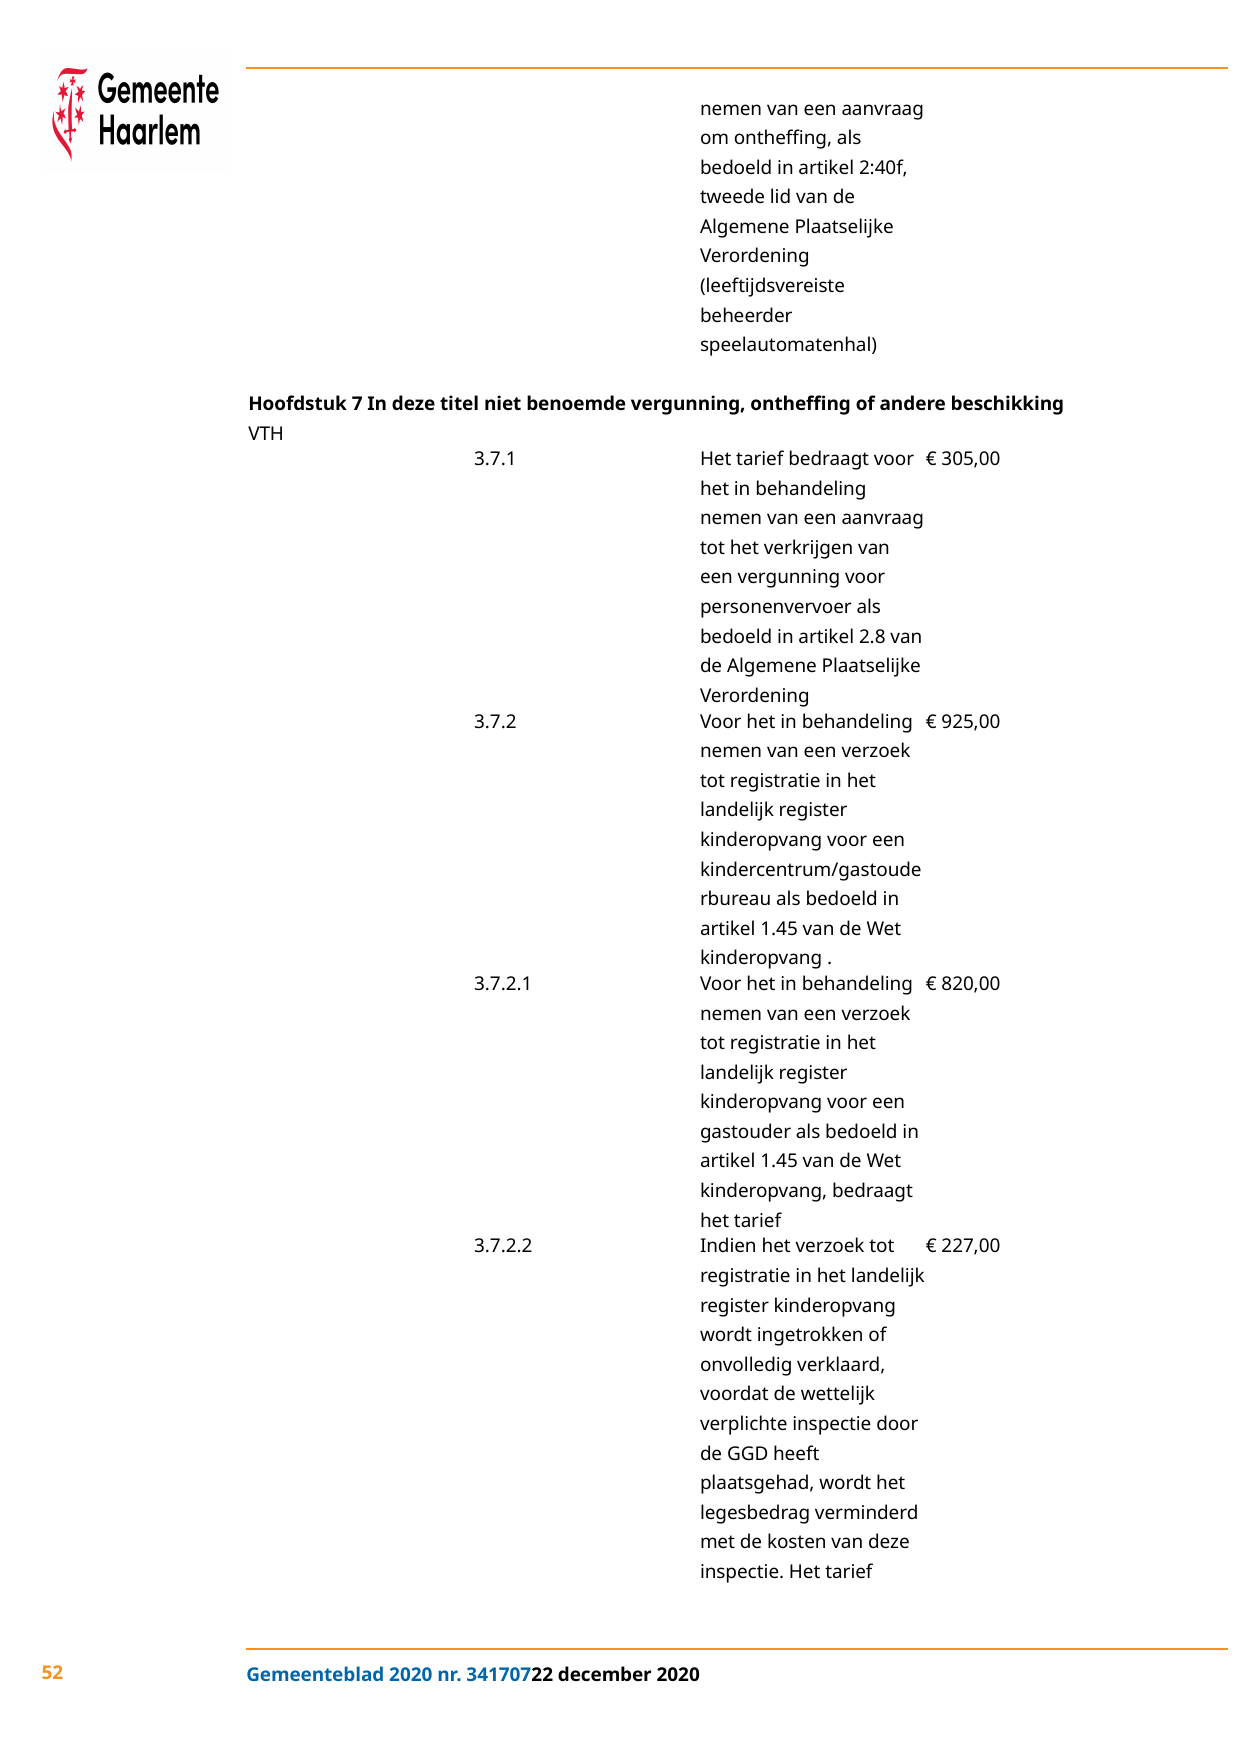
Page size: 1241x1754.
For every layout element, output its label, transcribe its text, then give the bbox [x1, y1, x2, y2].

table_cell € 305,00 [926, 445, 1152, 708]
table_cell nemen van een aanvraag om ontheffing, als bedoeld in artikel 2:40f, tweede lid van de Algemene Plaatselijke Verordening (leeftijdsvereiste beheerder speelautomatenhal) [700, 95, 926, 357]
table_cell Indien het verzoek tot registratie in het landelijk register kinderopvang wordt ingetrokken of onvolledig verklaard, voordat de wettelijk verplichte inspectie door de GGD heeft plaatsgehad, wordt het legesbedrag verminderd met de kosten van deze inspectie. Het tarief [700, 1233, 926, 1584]
table_cell Voor het in behandeling nemen van een verzoek tot registratie in het landelijk register kinderopvang voor een gastouder als bedoeld in artikel 1.45 van de Wet kinderopvang, bedraagt het tarief [700, 970, 926, 1233]
table_header [700, 420, 926, 445]
table_cell Het tarief bedraagt voor het in behandeling nemen van een aanvraag tot het verkrijgen van een vergunning voor personenvervoer als bedoeld in artikel 2.8 van de Algemene Plaatselijke Verordening [700, 445, 926, 708]
table_cell Voor het in behandeling nemen van een verzoek tot registratie in het landelijk register kinderopvang voor een kindercentrum/gastouderbureau als bedoeld in artikel 1.45 van de Wet kinderopvang . [700, 708, 926, 970]
table_header [474, 420, 700, 445]
table_cell [248, 1233, 474, 1584]
table_cell 3.7.1 [474, 445, 700, 708]
table_header [926, 420, 1152, 445]
table_cell [248, 970, 474, 1233]
table_header VTH [248, 420, 474, 445]
table_cell € 227,00 [926, 1233, 1152, 1584]
table_cell [248, 95, 474, 357]
table_cell [926, 95, 1152, 357]
table_cell € 820,00 [926, 970, 1152, 1233]
table_cell [474, 95, 700, 357]
picture [41, 47, 231, 172]
table_cell 3.7.2.2 [474, 1233, 700, 1584]
table_cell [248, 708, 474, 970]
table_cell 3.7.2 [474, 708, 700, 970]
table_cell 3.7.2.1 [474, 970, 700, 1233]
table_cell € 925,00 [926, 708, 1152, 970]
text Hoofdstuk 7 In deze titel niet benoemde vergunning, ontheffing of andere beschikking [248, 390, 1152, 416]
table_cell [248, 445, 474, 708]
